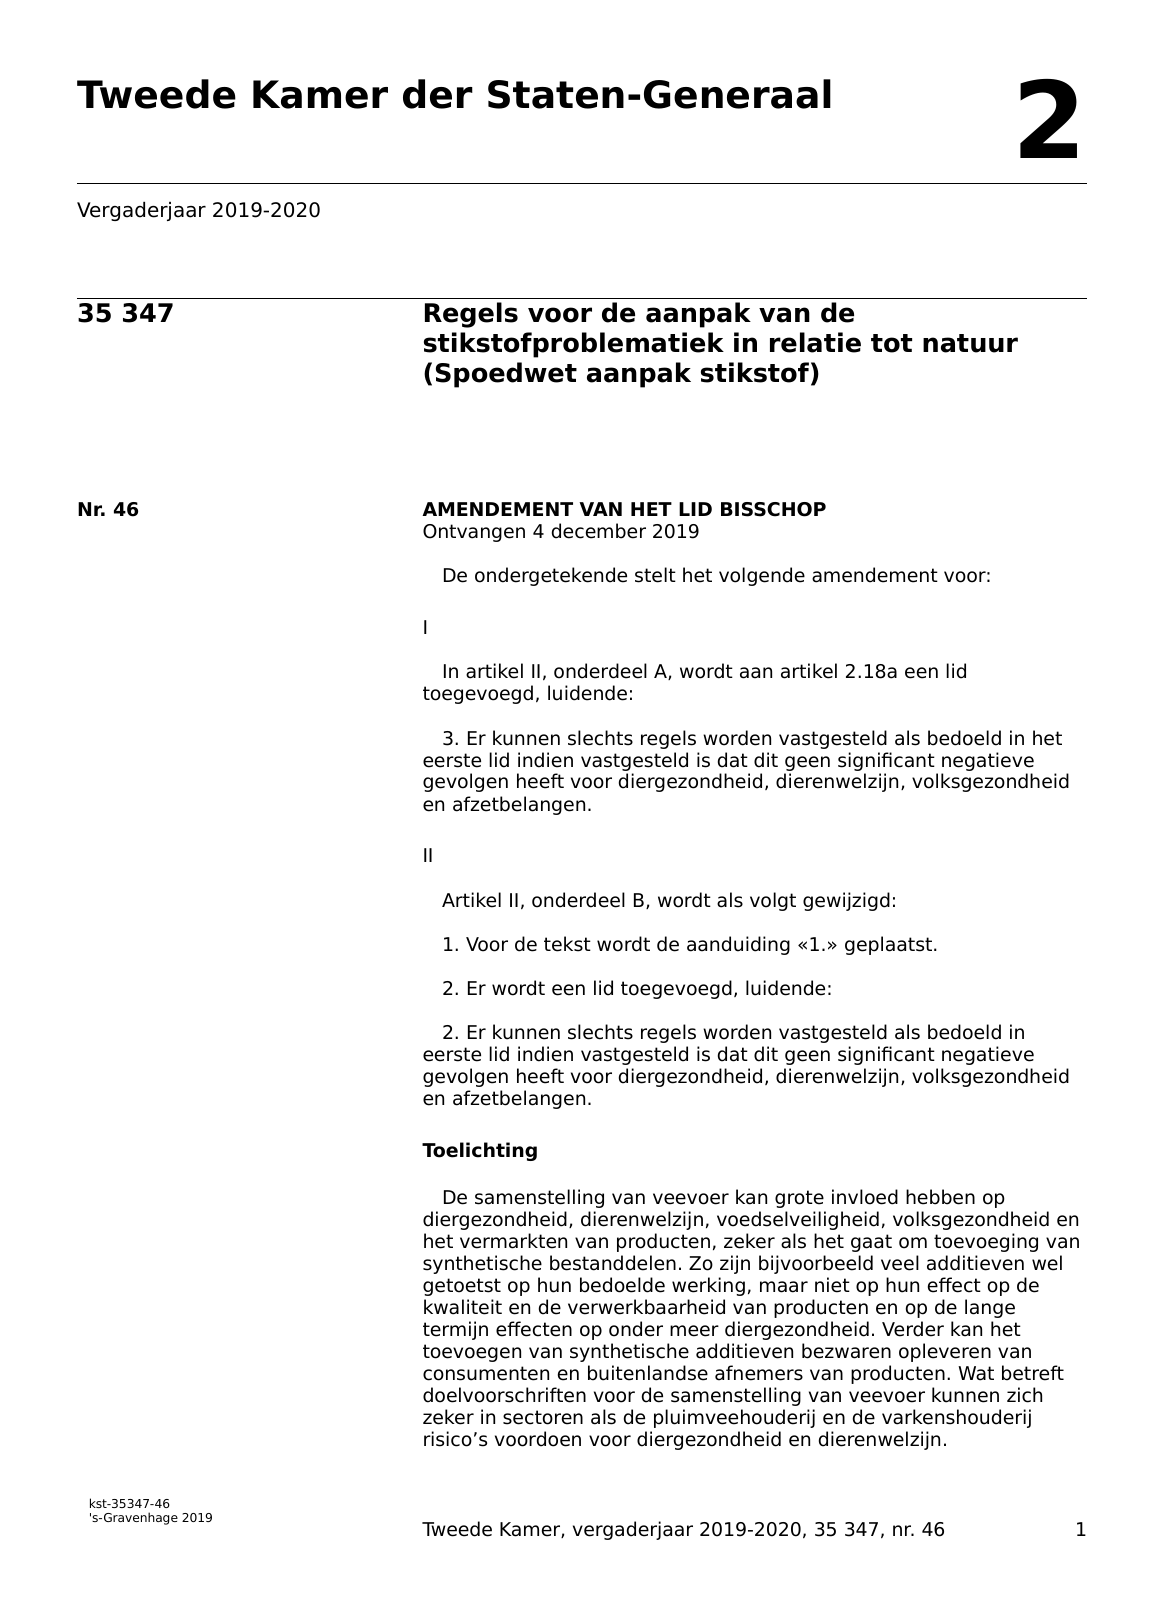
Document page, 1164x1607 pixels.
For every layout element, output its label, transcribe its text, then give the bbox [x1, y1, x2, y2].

text Ontvangen 4 december 2019 [422, 521, 1087, 543]
text 2. Er wordt een lid toegevoegd, luidende: [422, 978, 1087, 1000]
text Artikel II, onderdeel B, wordt als volgt gewijzigd: [422, 889, 1087, 912]
text In artikel II, onderdeel A, wordt aan artikel 2.18a een lid toegevoegd, luidende: [422, 661, 1087, 705]
table_header 2 [886, 59, 1087, 183]
text De ondergetekende stelt het volgende amendement voor: [422, 565, 1087, 587]
table_header Tweede Kamer der Staten-Generaal [77, 59, 886, 183]
text 's-Gravenhage 2019 [88, 1511, 323, 1525]
subtitle 35 347 Regels voor de aanpak van de stikstofproblematiek in relatie tot natuur (Spoedwet aanpak stikstof) [77, 299, 1087, 388]
subtitle I [422, 617, 1087, 639]
text kst-35347-46 [88, 1497, 323, 1511]
table_cell Vergaderjaar 2019-2020 [77, 184, 1087, 298]
text De samenstelling van veevoer kan grote invloed hebben op diergezondheid, dierenwelzijn, voedselveiligheid, volksgezondheid en het vermarkten van producten, zeker als het gaat om toevoeging van synthetische bestanddelen. Zo zijn bijvoorbeeld veel additieven wel getoetst op hun bedoelde werking, maar niet op hun effect op de kwaliteit en de verwerkbaarheid van producten en op de lange termijn effecten op onder meer diergezondheid. Verder kan het toevoegen van synthetische additieven bezwaren opleveren van consumenten en buitenlandse afnemers van producten. Wat betreft doelvoorschriften voor de samenstelling van veevoer kunnen zich zeker in sectoren als de pluimveehouderij en de varkenshouderij risico’s voordoen voor diergezondheid en dierenwelzijn. [422, 1187, 1087, 1451]
text 1. Voor de tekst wordt de aanduiding «1.» geplaatst. [422, 934, 1087, 956]
subtitle Toelichting [422, 1140, 1087, 1162]
text 2. Er kunnen slechts regels worden vastgesteld als bedoeld in eerste lid indien vastgesteld is dat dit geen significant negatieve gevolgen heeft voor diergezondheid, dierenwelzijn, volksgezondheid en afzetbelangen. [422, 1022, 1087, 1110]
text 3. Er kunnen slechts regels worden vastgesteld als bedoeld in het eerste lid indien vastgesteld is dat dit geen significant negatieve gevolgen heeft voor diergezondheid, dierenwelzijn, volksgezondheid en afzetbelangen. [422, 727, 1087, 815]
subtitle Nr. 46 AMENDEMENT VAN HET LID BISSCHOP [77, 499, 1087, 521]
subtitle II [422, 845, 1087, 867]
